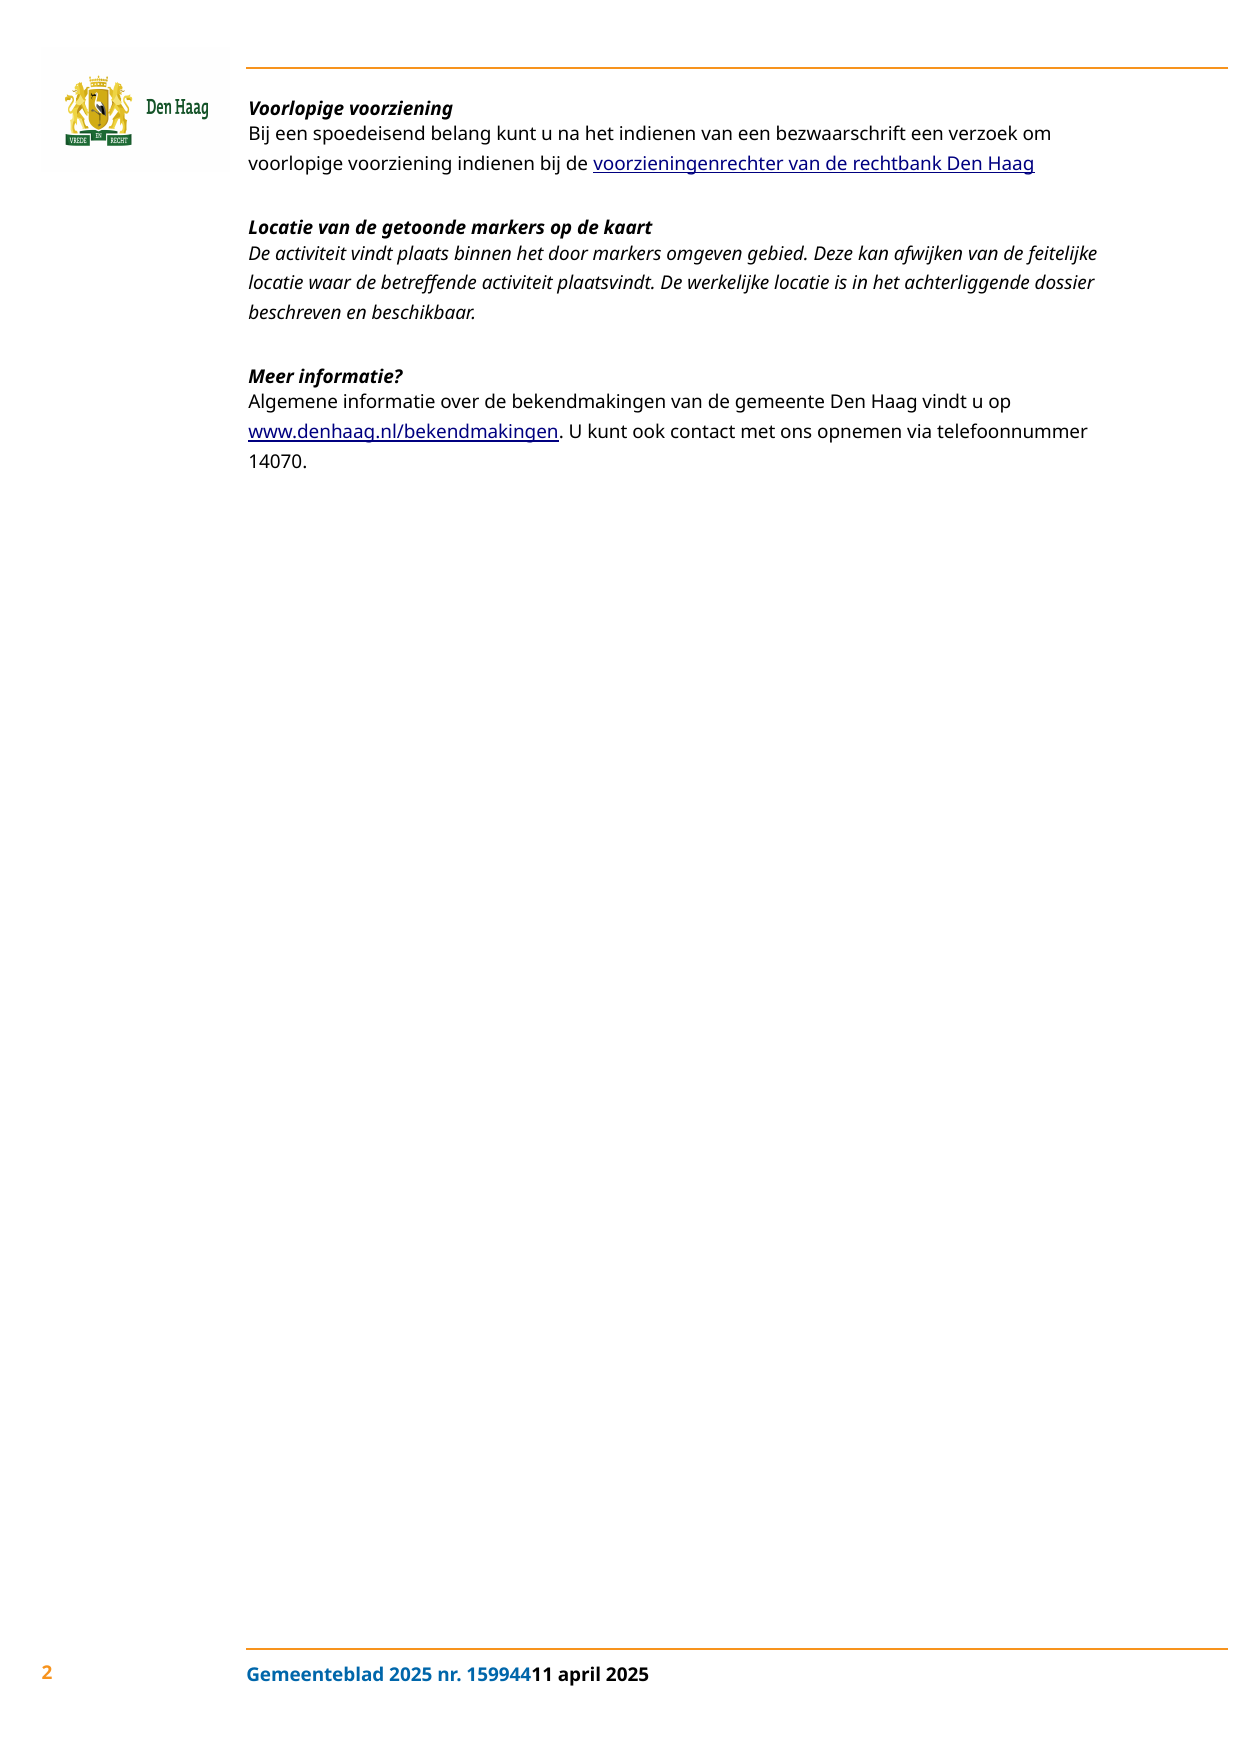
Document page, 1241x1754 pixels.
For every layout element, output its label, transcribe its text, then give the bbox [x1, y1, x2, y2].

text De activiteit vindt plaats binnen het door markers omgeven gebied. Deze kan afwijken van de feitelijke locatie waar de betreffende activiteit plaatsvindt. De werkelijke locatie is in het achterliggende dossier beschreven en beschikbaar. [248, 240, 1152, 325]
picture [41, 47, 231, 172]
text Meer informatie? [248, 363, 1152, 389]
text Voorlopige voorziening [248, 95, 1152, 121]
text Bij een spoedeisend belang kunt u na het indienen van een bezwaarschrift een verzoek om voorlopige voorziening indienen bij de voorzieningenrechter van de rechtbank Den Haag [248, 121, 1152, 176]
text Algemene informatie over de bekendmakingen van de gemeente Den Haag vindt u op www.denhaag.nl/bekendmakingen. U kunt ook contact met ons opnemen via telefoonnummer 14070. [248, 389, 1152, 473]
text Locatie van de getoonde markers op de kaart [248, 214, 1152, 240]
